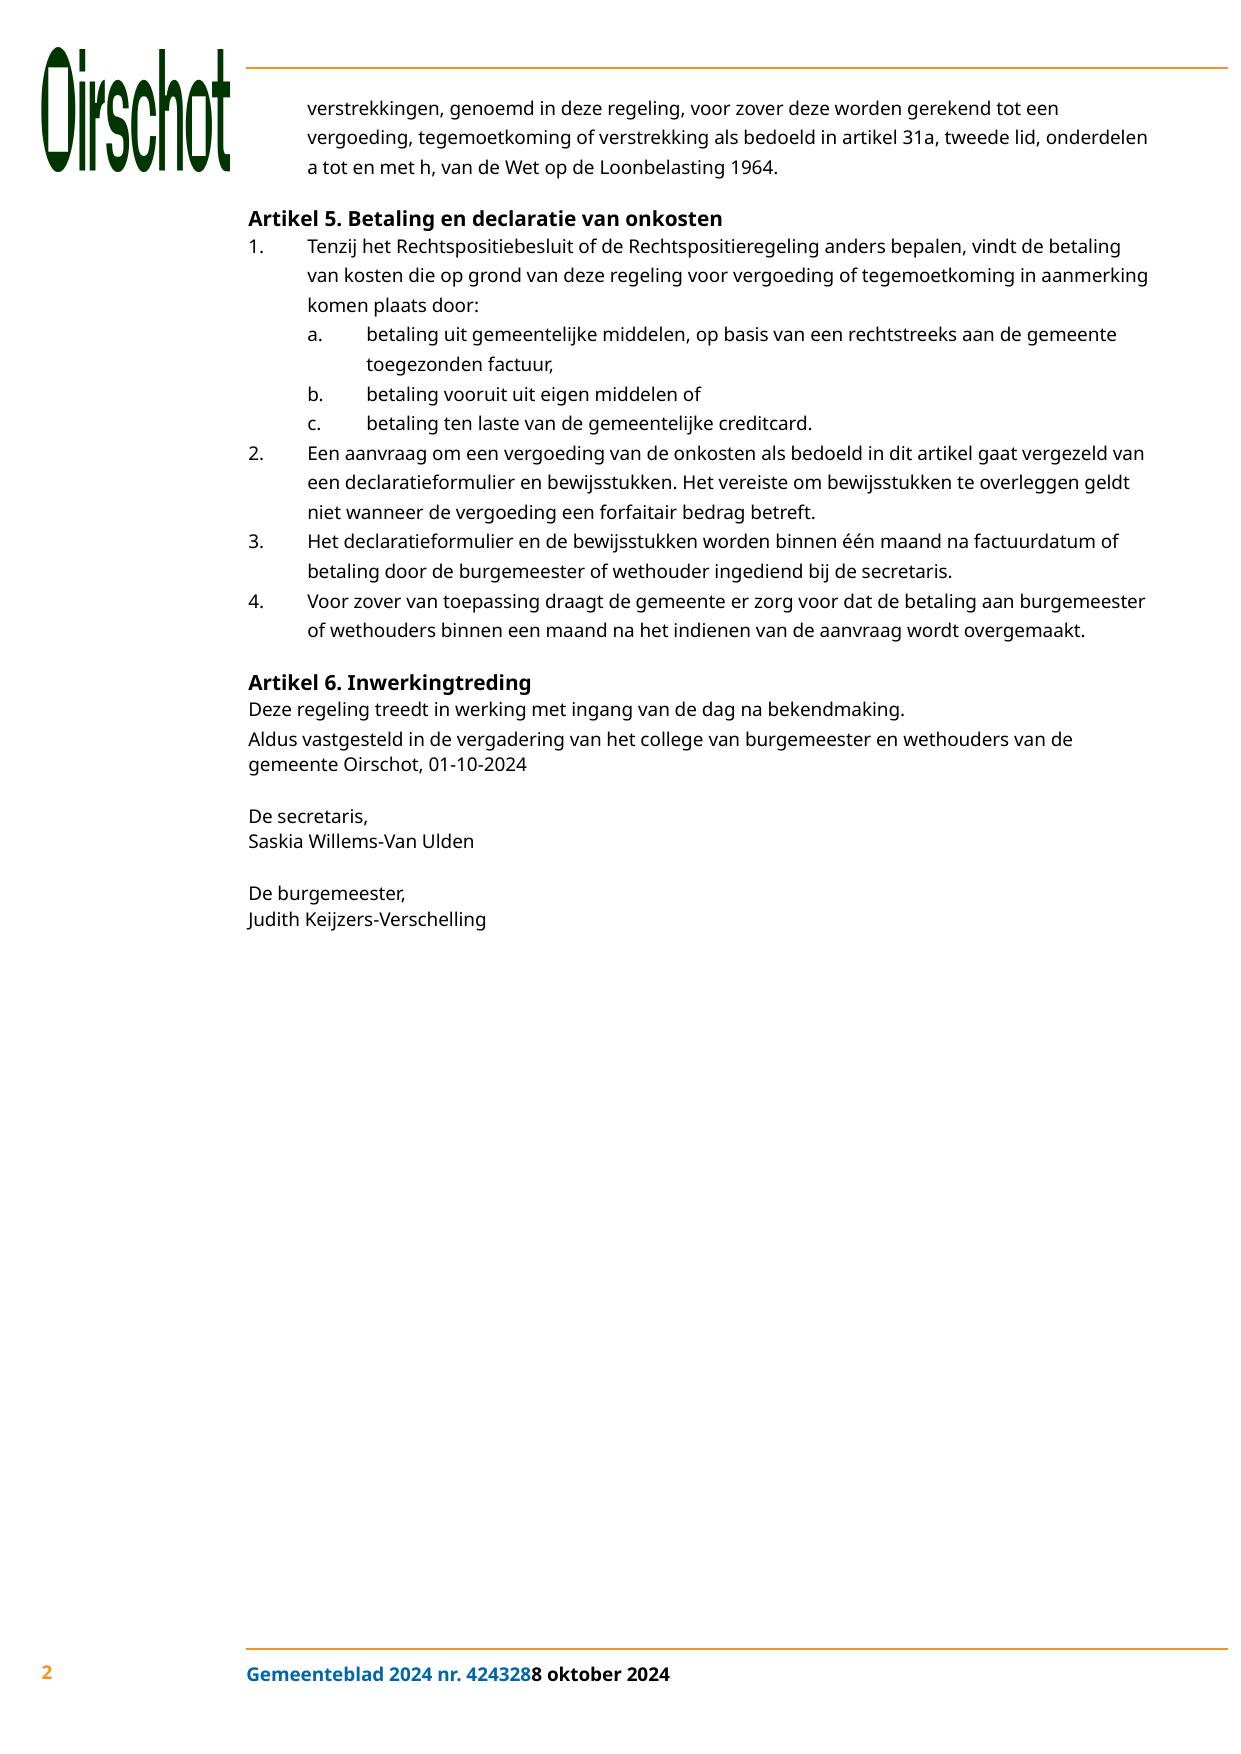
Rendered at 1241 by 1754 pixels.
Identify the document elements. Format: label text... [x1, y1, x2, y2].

text Artikel 6. Inwerkingtreding [248, 668, 1152, 696]
list Voor zover van toepassing draagt de gemeente er zorg voor dat de betaling aan burgemeester of wethouders binnen een maand na het indienen van de aanvraag wordt overgemaakt. [248, 588, 1152, 643]
text Deze regeling treedt in werking met ingang van de dag na bekendmaking. [248, 696, 1152, 722]
list Een aanvraag om een vergoeding van de onkosten als bedoeld in dit artikel gaat vergezeld van een declaratieformulier en bewijsstukken. Het vereiste om bewijsstukken te overleggen geldt niet wanneer de vergoeding een forfaitair bedrag betreft. [248, 440, 1152, 525]
text De burgemeester, [248, 880, 1152, 906]
picture [41, 47, 231, 172]
list Het declaratieformulier en de bewijsstukken worden binnen één maand na factuurdatum of betaling door de burgemeester of wethouder ingediend bij de secretaris. [248, 529, 1152, 584]
text Artikel 5. Betaling en declaratie van onkosten [248, 204, 1152, 233]
list Tenzij het Rechtspositiebesluit of de Rechtspositieregeling anders bepalen, vindt de betaling van kosten die op grond van deze regeling voor vergoeding of tegemoetkoming in aanmerking komen plaats door: [248, 233, 1152, 318]
list verstrekkingen, genoemd in deze regeling, voor zover deze worden gerekend tot een vergoeding, tegemoetkoming of verstrekking als bedoeld in artikel 31a, tweede lid, onderdelen a tot en met h, van de Wet op de Loonbelasting 1964. [248, 95, 1152, 180]
list betaling ten laste van de gemeentelijke creditcard. [307, 410, 1152, 436]
text Aldus vastgesteld in de vergadering van het college van burgemeester en wethouders van de gemeente Oirschot, 01-10-2024 [248, 726, 1152, 777]
text Judith Keijzers-Verschelling [248, 906, 1152, 932]
text De secretaris, [248, 803, 1152, 829]
list betaling vooruit uit eigen middelen of [307, 381, 1152, 406]
list betaling uit gemeentelijke middelen, op basis van een rechtstreeks aan de gemeente toegezonden factuur, [307, 322, 1152, 377]
text Saskia Willems-Van Ulden [248, 829, 1152, 854]
